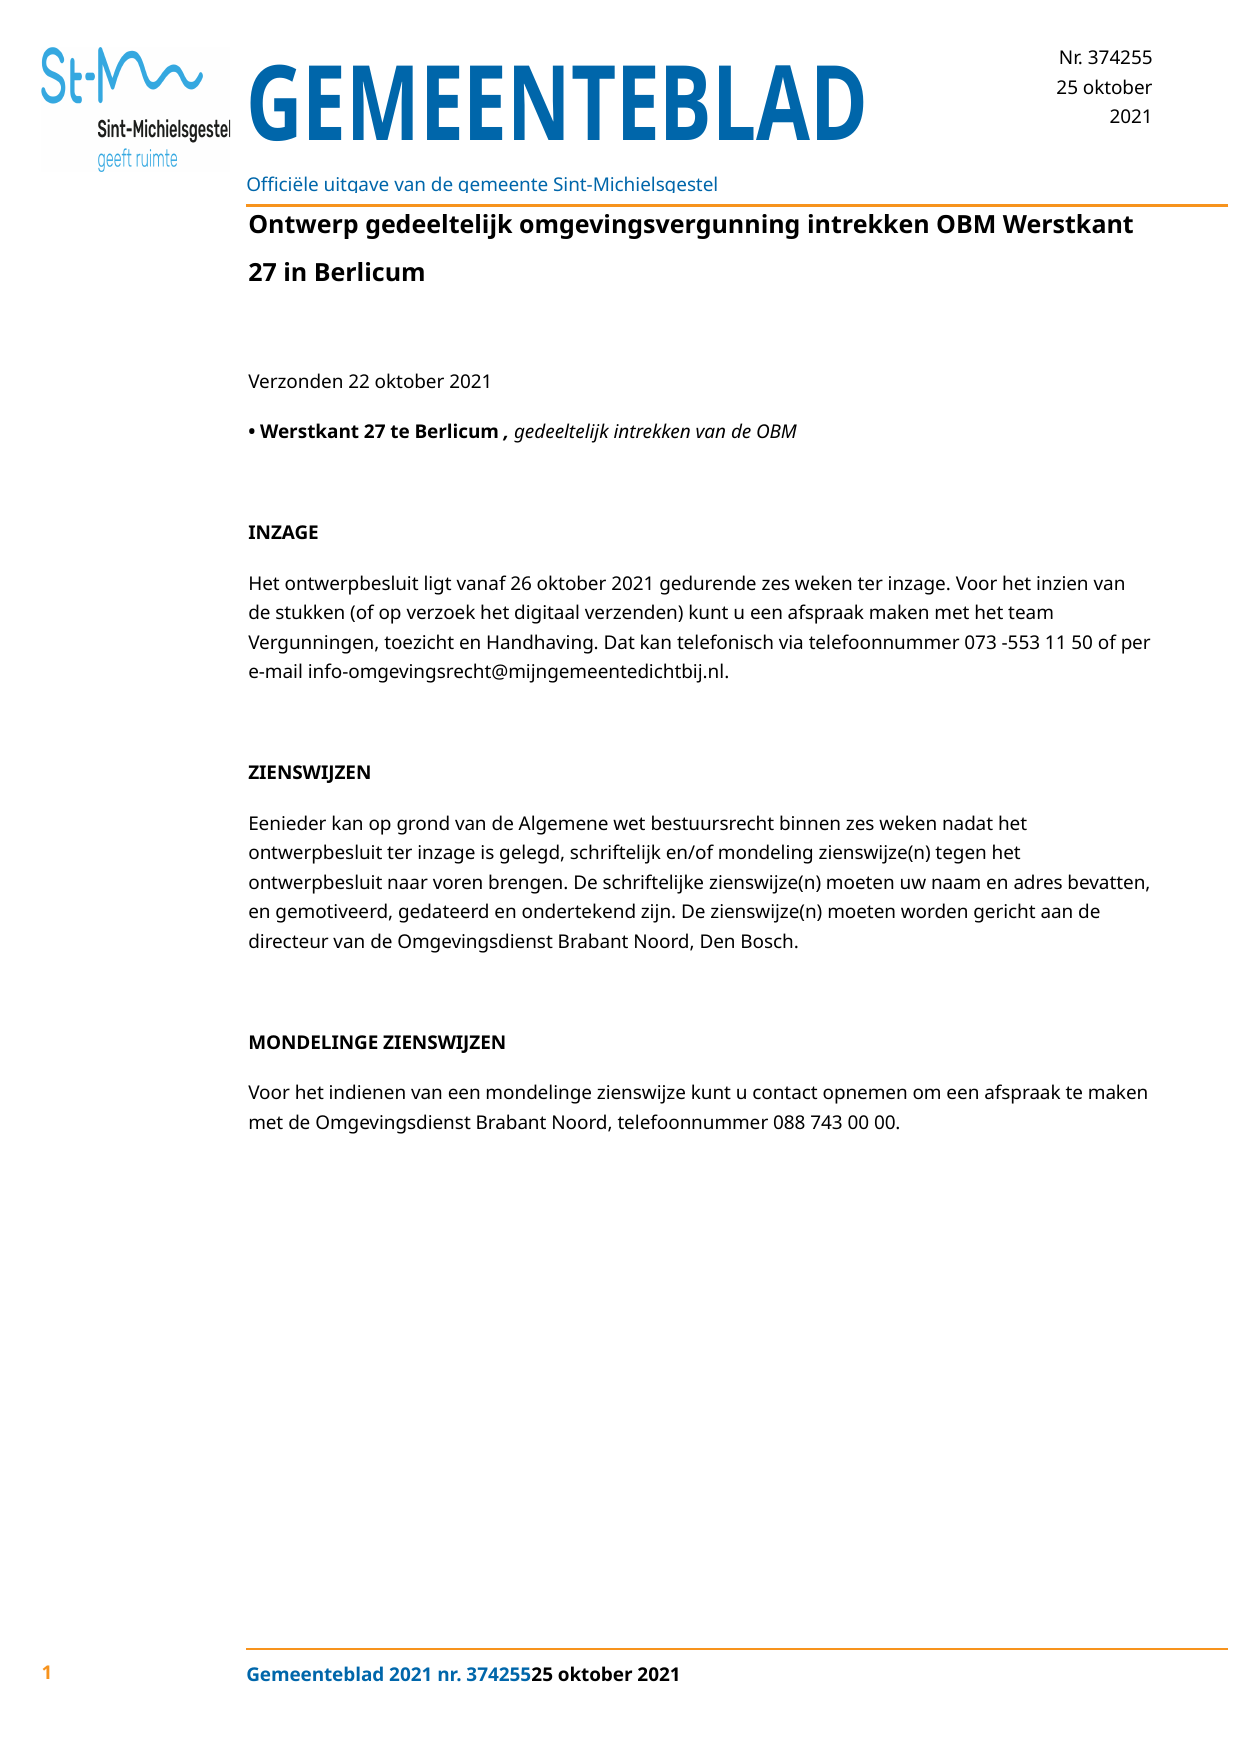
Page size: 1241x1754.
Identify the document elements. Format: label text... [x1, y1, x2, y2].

text Ontwerp gedeeltelijk omgevingsvergunning intrekken OBM Werstkant 27 in Berlicum [248, 207, 1152, 288]
picture [41, 47, 231, 172]
text Het ontwerpbesluit ligt vanaf 26 oktober 2021 gedurende zes weken ter inzage. Voor het inzien van de stukken (of op verzoek het digitaal verzenden) kunt u een afspraak maken met het team Vergunningen, toezicht en Handhaving. Dat kan telefonisch via telefoonnummer 073 -553 11 50 of per e-mail info-omgevingsrecht@mijngemeentedichtbij.nl. [248, 570, 1152, 684]
text Voor het indienen van een mondelinge zienswijze kunt u contact opnemen om een afspraak te maken met de Omgevingsdienst Brabant Noord, telefoonnummer 088 743 00 00. [248, 1079, 1152, 1135]
text ZIENSWIJZEN [248, 759, 1152, 785]
text MONDELINGE ZIENSWIJZEN [248, 1029, 1152, 1055]
text • Werstkant 27 te Berlicum , gedeeltelijk intrekken van de OBM [248, 419, 1152, 444]
text Verzonden 22 oktober 2021 [248, 368, 1152, 394]
text Eenieder kan op grond van de Algemene wet bestuursrecht binnen zes weken nadat het ontwerpbesluit ter inzage is gelegd, schriftelijk en/of mondeling zienswijze(n) tegen het ontwerpbesluit naar voren brengen. De schriftelijke zienswijze(n) moeten uw naam en adres bevatten, en gemotiveerd, gedateerd en ondertekend zijn. De zienswijze(n) moeten worden gericht aan de directeur van de Omgevingsdienst Brabant Noord, Den Bosch. [248, 810, 1152, 954]
text INZAGE [248, 519, 1152, 545]
